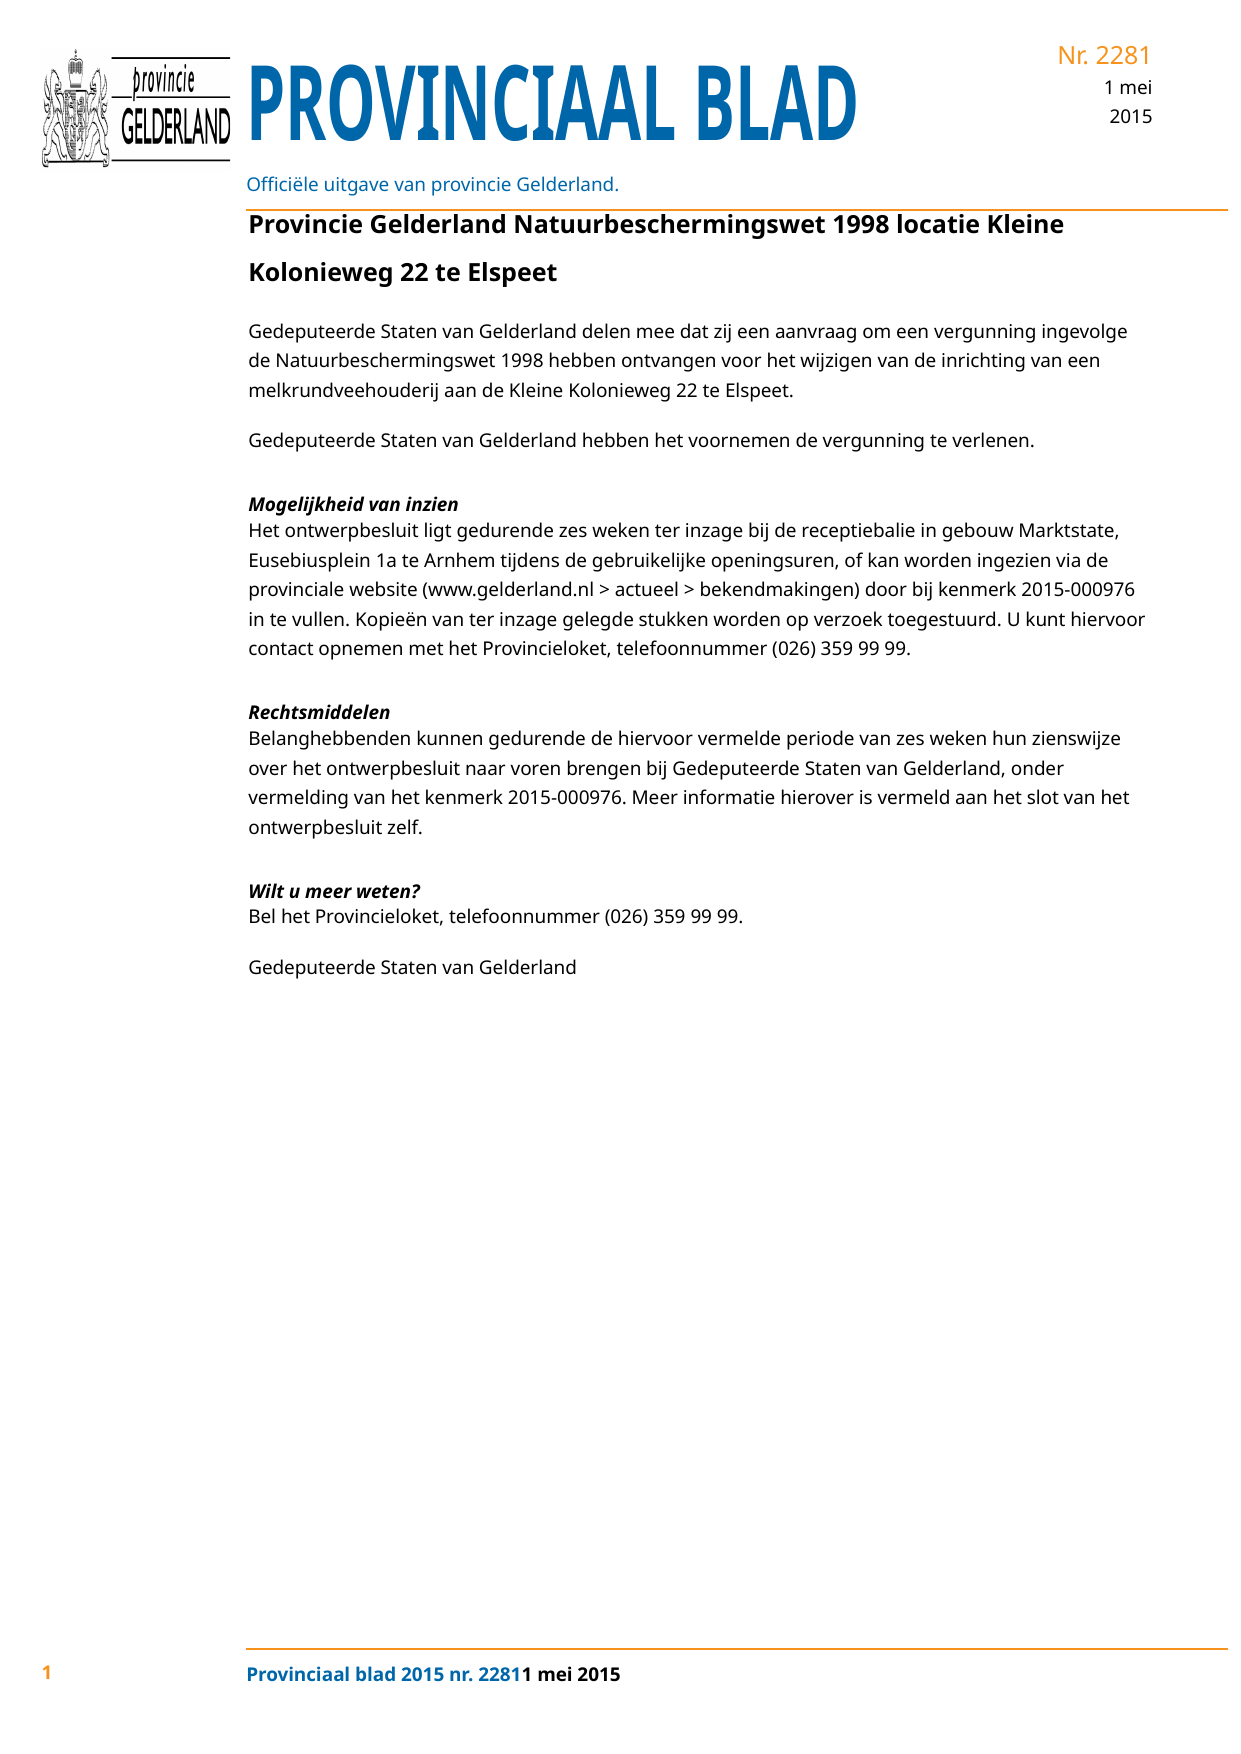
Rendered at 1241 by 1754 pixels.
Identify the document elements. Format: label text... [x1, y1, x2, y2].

text Mogelijkheid van inzien [248, 491, 1152, 517]
picture [41, 47, 231, 172]
text Bel het Provincieloket, telefoonnummer (026) 359 99 99. [248, 904, 1152, 929]
text Provincie Gelderland Natuurbeschermingswet 1998 locatie Kleine Kolonieweg 22 te Elspeet [248, 211, 1152, 288]
text Gedeputeerde Staten van Gelderland hebben het voornemen de vergunning te verlenen. [248, 427, 1152, 453]
text Wilt u meer weten? [248, 878, 1152, 904]
text Belanghebbenden kunnen gedurende de hiervoor vermelde periode van zes weken hun zienswijze over het ontwerpbesluit naar voren brengen bij Gedeputeerde Staten van Gelderland, onder vermelding van het kenmerk 2015-000976. Meer informatie hierover is vermeld aan het slot van het ontwerpbesluit zelf. [248, 725, 1152, 840]
text Gedeputeerde Staten van Gelderland [248, 954, 1152, 980]
text Gedeputeerde Staten van Gelderland delen mee dat zij een aanvraag om een vergunning ingevolge de Natuurbeschermingswet 1998 hebben ontvangen voor het wijzigen van de inrichting van een melkrundveehouderij aan de Kleine Kolonieweg 22 te Elspeet. [248, 318, 1152, 403]
text Rechtsmiddelen [248, 699, 1152, 725]
text Het ontwerpbesluit ligt gedurende zes weken ter inzage bij de receptiebalie in gebouw Marktstate, Eusebiusplein 1a te Arnhem tijdens de gebruikelijke openingsuren, of kan worden ingezien via de provinciale website (www.gelderland.nl > actueel > bekendmakingen) door bij kenmerk 2015-000976 in te vullen. Kopieën van ter inzage gelegde stukken worden op verzoek toegestuurd. U kunt hiervoor contact opnemen met het Provincieloket, telefoonnummer (026) 359 99 99. [248, 517, 1152, 661]
